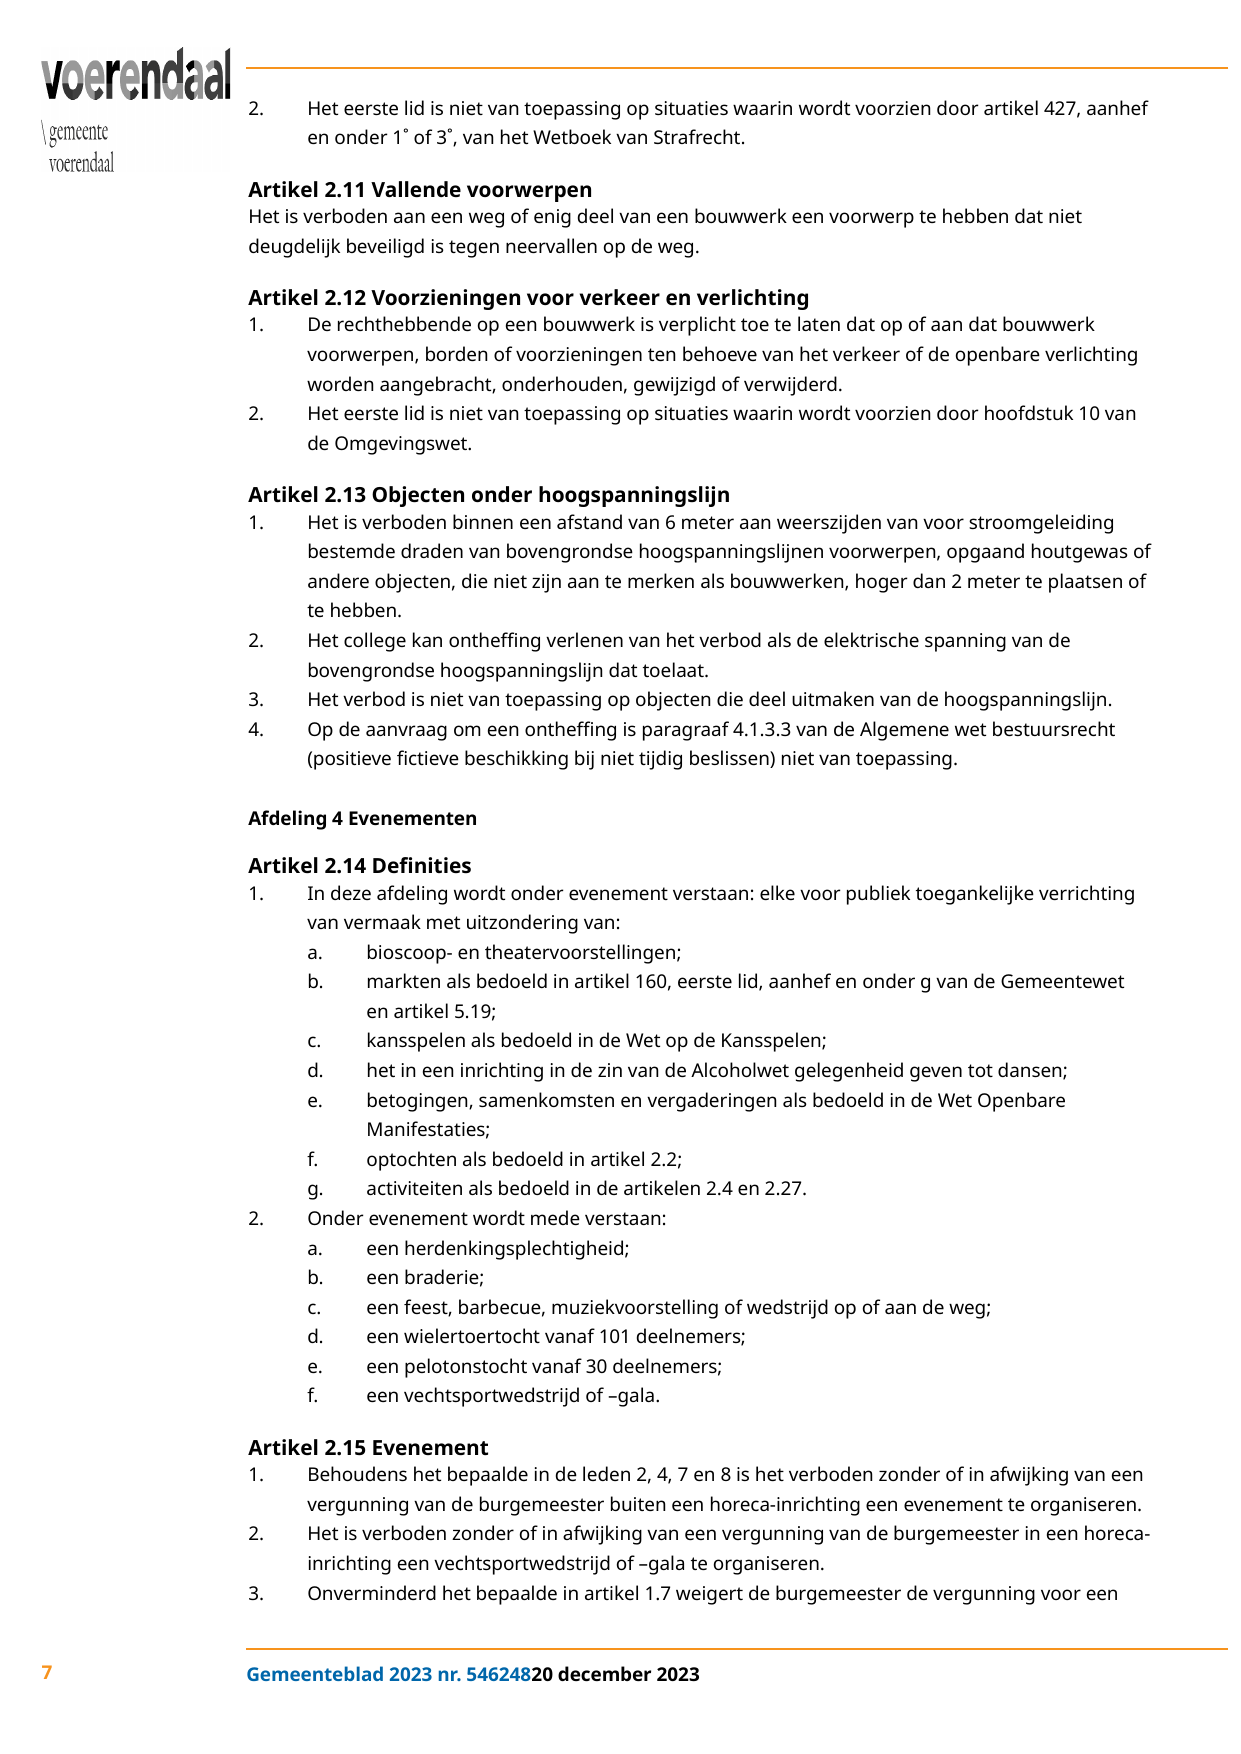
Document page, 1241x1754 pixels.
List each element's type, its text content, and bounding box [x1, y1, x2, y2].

text Artikel 2.12 Voorzieningen voor verkeer en verlichting [248, 283, 1152, 312]
list betogingen, samenkomsten en vergaderingen als bedoeld in de Wet Openbare Manifestaties; [307, 1087, 1152, 1142]
list optochten als bedoeld in artikel 2.2; [307, 1146, 1152, 1172]
list een herdenkingsplechtigheid; [307, 1235, 1152, 1260]
list De rechthebbende op een bouwwerk is verplicht toe te laten dat op of aan dat bouwwerk voorwerpen, borden of voorzieningen ten behoeve van het verkeer of de openbare verlichting worden aangebracht, onderhouden, gewijzigd of verwijderd. [248, 312, 1152, 397]
list In deze afdeling wordt onder evenement verstaan: elke voor publiek toegankelijke verrichting van vermaak met uitzondering van: [248, 880, 1152, 935]
list Het eerste lid is niet van toepassing op situaties waarin wordt voorzien door artikel 427, aanhef en onder 1˚ of 3˚, van het Wetboek van Strafrecht. [248, 95, 1152, 150]
text Het is verboden aan een weg of enig deel van een bouwwerk een voorwerp te hebben dat niet deugdelijk beveiligd is tegen neervallen op de weg. [248, 203, 1152, 258]
list activiteiten als bedoeld in de artikelen 2.4 en 2.27. [307, 1176, 1152, 1201]
list Het verbod is niet van toepassing op objecten die deel uitmaken van de hoogspanningslijn. [248, 686, 1152, 712]
list Onverminderd het bepaalde in artikel 1.7 weigert de burgemeester de vergunning voor een [248, 1580, 1152, 1606]
list Onder evenement wordt mede verstaan: [248, 1205, 1152, 1231]
picture [41, 47, 231, 172]
list Behoudens het bepaalde in de leden 2, 4, 7 en 8 is het verboden zonder of in afwijking van een vergunning van de burgemeester buiten een horeca-inrichting een evenement te organiseren. [248, 1461, 1152, 1517]
list Op de aanvraag om een ontheffing is paragraaf 4.1.3.3 van de Algemene wet bestuursrecht (positieve fictieve beschikking bij niet tijdig beslissen) niet van toepassing. [248, 716, 1152, 771]
list het in een inrichting in de zin van de Alcoholwet gelegenheid geven tot dansen; [307, 1057, 1152, 1083]
list een feest, barbecue, muziekvoorstelling of wedstrijd op of aan de weg; [307, 1294, 1152, 1319]
list markten als bedoeld in artikel 160, eerste lid, aanhef en onder g van de Gemeentewet en artikel 5.19; [307, 968, 1152, 1024]
list een pelotonstocht vanaf 30 deelnemers; [307, 1353, 1152, 1379]
list Het eerste lid is niet van toepassing op situaties waarin wordt voorzien door hoofdstuk 10 van de Omgevingswet. [248, 400, 1152, 456]
list een braderie; [307, 1264, 1152, 1290]
list Het is verboden binnen een afstand van 6 meter aan weerszijden van voor stroomgeleiding bestemde draden van bovengrondse hoogspanningslijnen voorwerpen, opgaand houtgewas of andere objecten, die niet zijn aan te merken als bouwwerken, hoger dan 2 meter te plaatsen of te hebben. [248, 509, 1152, 623]
list kansspelen als bedoeld in de Wet op de Kansspelen; [307, 1028, 1152, 1053]
list een wielertoertocht vanaf 101 deelnemers; [307, 1323, 1152, 1349]
list Het college kan ontheffing verlenen van het verbod als de elektrische spanning van de bovengrondse hoogspanningslijn dat toelaat. [248, 627, 1152, 682]
text Artikel 2.14 Definities [248, 851, 1152, 880]
text Afdeling 4 Evenementen [248, 805, 1152, 830]
list een vechtsportwedstrijd of –gala. [307, 1383, 1152, 1408]
text Artikel 2.13 Objecten onder hoogspanningslijn [248, 480, 1152, 509]
text Artikel 2.11 Vallende voorwerpen [248, 175, 1152, 203]
list Het is verboden zonder of in afwijking van een vergunning van de burgemeester in een horeca-inrichting een vechtsportwedstrijd of –gala te organiseren. [248, 1521, 1152, 1576]
list bioscoop- en theatervoorstellingen; [307, 939, 1152, 964]
text Artikel 2.15 Evenement [248, 1433, 1152, 1461]
